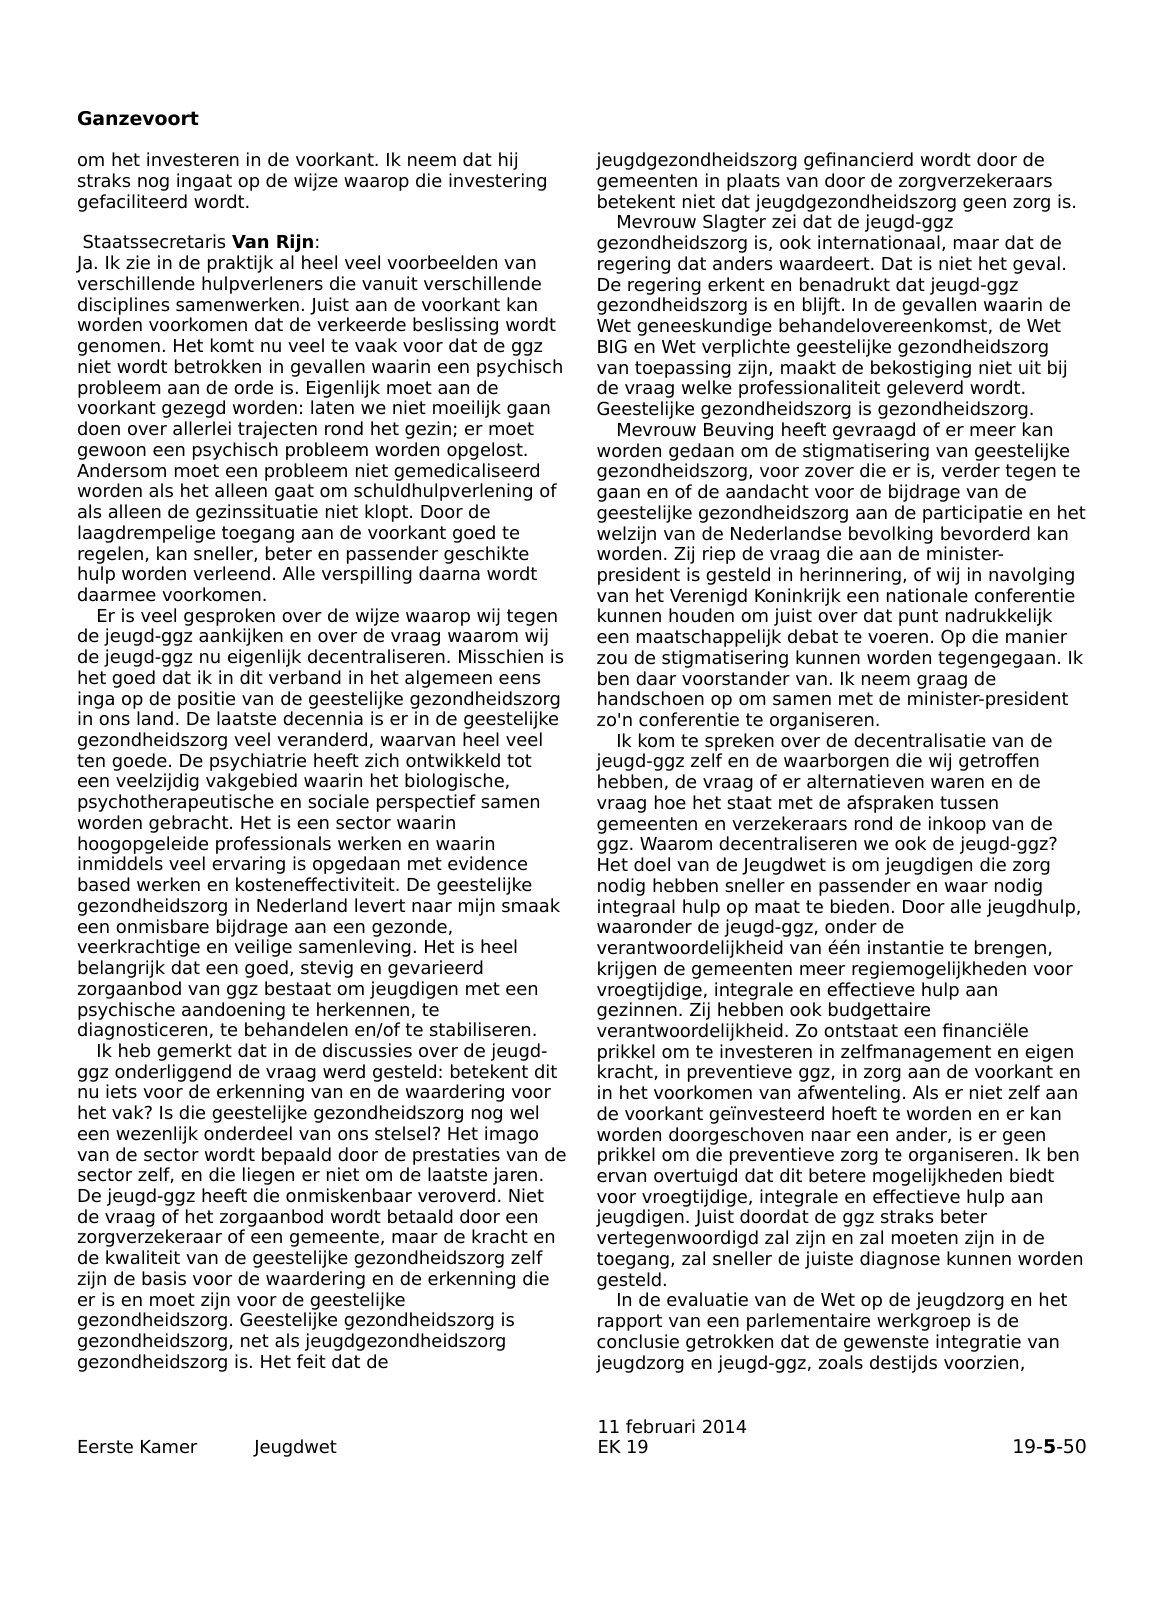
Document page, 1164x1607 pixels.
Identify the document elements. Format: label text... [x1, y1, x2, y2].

text om het investeren in de voorkant. Ik neem dat hij straks nog ingaat op de wijze waarop die investering gefaciliteerd wordt. [77, 150, 567, 212]
text In de evaluatie van de Wet op de jeugdzorg en het rapport van een parlementaire werkgroep is de conclusie getrokken dat de gewenste integratie van jeugdzorg en jeugd-ggz, zoals destijds voorzien, [596, 1290, 1087, 1373]
text Ja. Ik zie in de praktijk al heel veel voorbeelden van verschillende hulpverleners die vanuit verschillende disciplines samenwerken. Juist aan de voorkant kan worden voorkomen dat de verkeerde beslissing wordt genomen. Het komt nu veel te vaak voor dat de ggz niet wordt betrokken in gevallen waarin een psychisch probleem aan de orde is. Eigenlijk moet aan de voorkant gezegd worden: laten we niet moeilijk gaan doen over allerlei trajecten rond het gezin; er moet gewoon een psychisch probleem worden opgelost. Andersom moet een probleem niet gemedicaliseerd worden als het alleen gaat om schuldhulpverlening of als alleen de gezinssituatie niet klopt. Door de laagdrempelige toegang aan de voorkant goed te regelen, kan sneller, beter en passender geschikte hulp worden verleend. Alle verspilling daarna wordt daarmee voorkomen. [77, 253, 567, 606]
text jeugdgezondheidszorg gefinancierd wordt door de gemeenten in plaats van door de zorgverzekeraars betekent niet dat jeugdgezondheidszorg geen zorg is. [596, 150, 1087, 212]
text Er is veel gesproken over de wijze waarop wij tegen de jeugd-ggz aankijken en over de vraag waarom wij de jeugd-ggz nu eigenlijk decentraliseren. Misschien is het goed dat ik in dit verband in het algemeen eens inga op de positie van de geestelijke gezondheidszorg in ons land. De laatste decennia is er in de geestelijke gezondheidszorg veel veranderd, waarvan heel veel ten goede. De psychiatrie heeft zich ontwikkeld tot een veelzijdig vakgebied waarin het biologische, psychotherapeutische en sociale perspectief samen worden gebracht. Het is een sector waarin hoogopgeleide professionals werken en waarin inmiddels veel ervaring is opgedaan met evidence based werken en kosteneffectiviteit. De geestelijke gezondheidszorg in Nederland levert naar mijn smaak een onmisbare bijdrage aan een gezonde, veerkrachtige en veilige samenleving. Het is heel belangrijk dat een goed, stevig en gevarieerd zorgaanbod van ggz bestaat om jeugdigen met een psychische aandoening te herkennen, te diagnosticeren, te behandelen en/of te stabiliseren. [77, 606, 567, 1041]
text Ik heb gemerkt dat in de discussies over de jeugd-ggz onderliggend de vraag werd gesteld: betekent dit nu iets voor de erkenning van en de waardering voor het vak? Is die geestelijke gezondheidszorg nog wel een wezenlijk onderdeel van ons stelsel? Het imago van de sector wordt bepaald door de prestaties van de sector zelf, en die liegen er niet om de laatste jaren. De jeugd-ggz heeft die onmiskenbaar veroverd. Niet de vraag of het zorgaanbod wordt betaald door een zorgverzekeraar of een gemeente, maar de kracht en de kwaliteit van de geestelijke gezondheidszorg zelf zijn de basis voor de waardering en de erkenning die er is en moet zijn voor de geestelijke gezondheidszorg. Geestelijke gezondheidszorg is gezondheidszorg, net als jeugdgezondheidszorg gezondheidszorg is. Het feit dat de [77, 1041, 567, 1372]
text Mevrouw Slagter zei dat de jeugd-ggz gezondheidszorg is, ook internationaal, maar dat de regering dat anders waardeert. Dat is niet het geval. De regering erkent en benadrukt dat jeugd-ggz gezondheidszorg is en blijft. In de gevallen waarin de Wet geneeskundige behandelovereenkomst, de Wet BIG en Wet verplichte geestelijke gezondheidszorg van toepassing zijn, maakt de bekostiging niet uit bij de vraag welke professionaliteit geleverd wordt. Geestelijke gezondheidszorg is gezondheidszorg. [596, 212, 1087, 420]
text Ik kom te spreken over de decentralisatie van de jeugd-ggz zelf en de waarborgen die wij getroffen hebben, de vraag of er alternatieven waren en de vraag hoe het staat met de afspraken tussen gemeenten en verzekeraars rond de inkoop van de ggz. Waarom decentraliseren we ook de jeugd-ggz? Het doel van de Jeugdwet is om jeugdigen die zorg nodig hebben sneller en passender en waar nodig integraal hulp op maat te bieden. Door alle jeugdhulp, waaronder de jeugd-ggz, onder de verantwoordelijkheid van één instantie te brengen, krijgen de gemeenten meer regiemogelijkheden voor vroegtijdige, integrale en effectieve hulp aan gezinnen. Zij hebben ook budgettaire verantwoordelijkheid. Zo ontstaat een financiële prikkel om te investeren in zelfmanagement en eigen kracht, in preventieve ggz, in zorg aan de voorkant en in het voorkomen van afwenteling. Als er niet zelf aan de voorkant geïnvesteerd hoeft te worden en er kan worden doorgeschoven naar een ander, is er geen prikkel om die preventieve zorg te organiseren. Ik ben ervan overtuigd dat dit betere mogelijkheden biedt voor vroegtijdige, integrale en effectieve hulp aan jeugdigen. Juist doordat de ggz straks beter vertegenwoordigd zal zijn en zal moeten zijn in de toegang, zal sneller de juiste diagnose kunnen worden gesteld. [596, 731, 1087, 1290]
text Mevrouw Beuving heeft gevraagd of er meer kan worden gedaan om de stigmatisering van geestelijke gezondheidszorg, voor zover die er is, verder tegen te gaan en of de aandacht voor de bijdrage van de geestelijke gezondheidszorg aan de participatie en het welzijn van de Nederlandse bevolking bevorderd kan worden. Zij riep de vraag die aan de minister-president is gesteld in herinnering, of wij in navolging van het Verenigd Koninkrijk een nationale conferentie kunnen houden om juist over dat punt nadrukkelijk een maatschappelijk debat te voeren. Op die manier zou de stigmatisering kunnen worden tegengegaan. Ik ben daar voorstander van. Ik neem graag de handschoen op om samen met de minister-president zo'n conferentie te organiseren. [596, 420, 1087, 731]
text Staatssecretaris Van Rijn: [77, 232, 567, 253]
